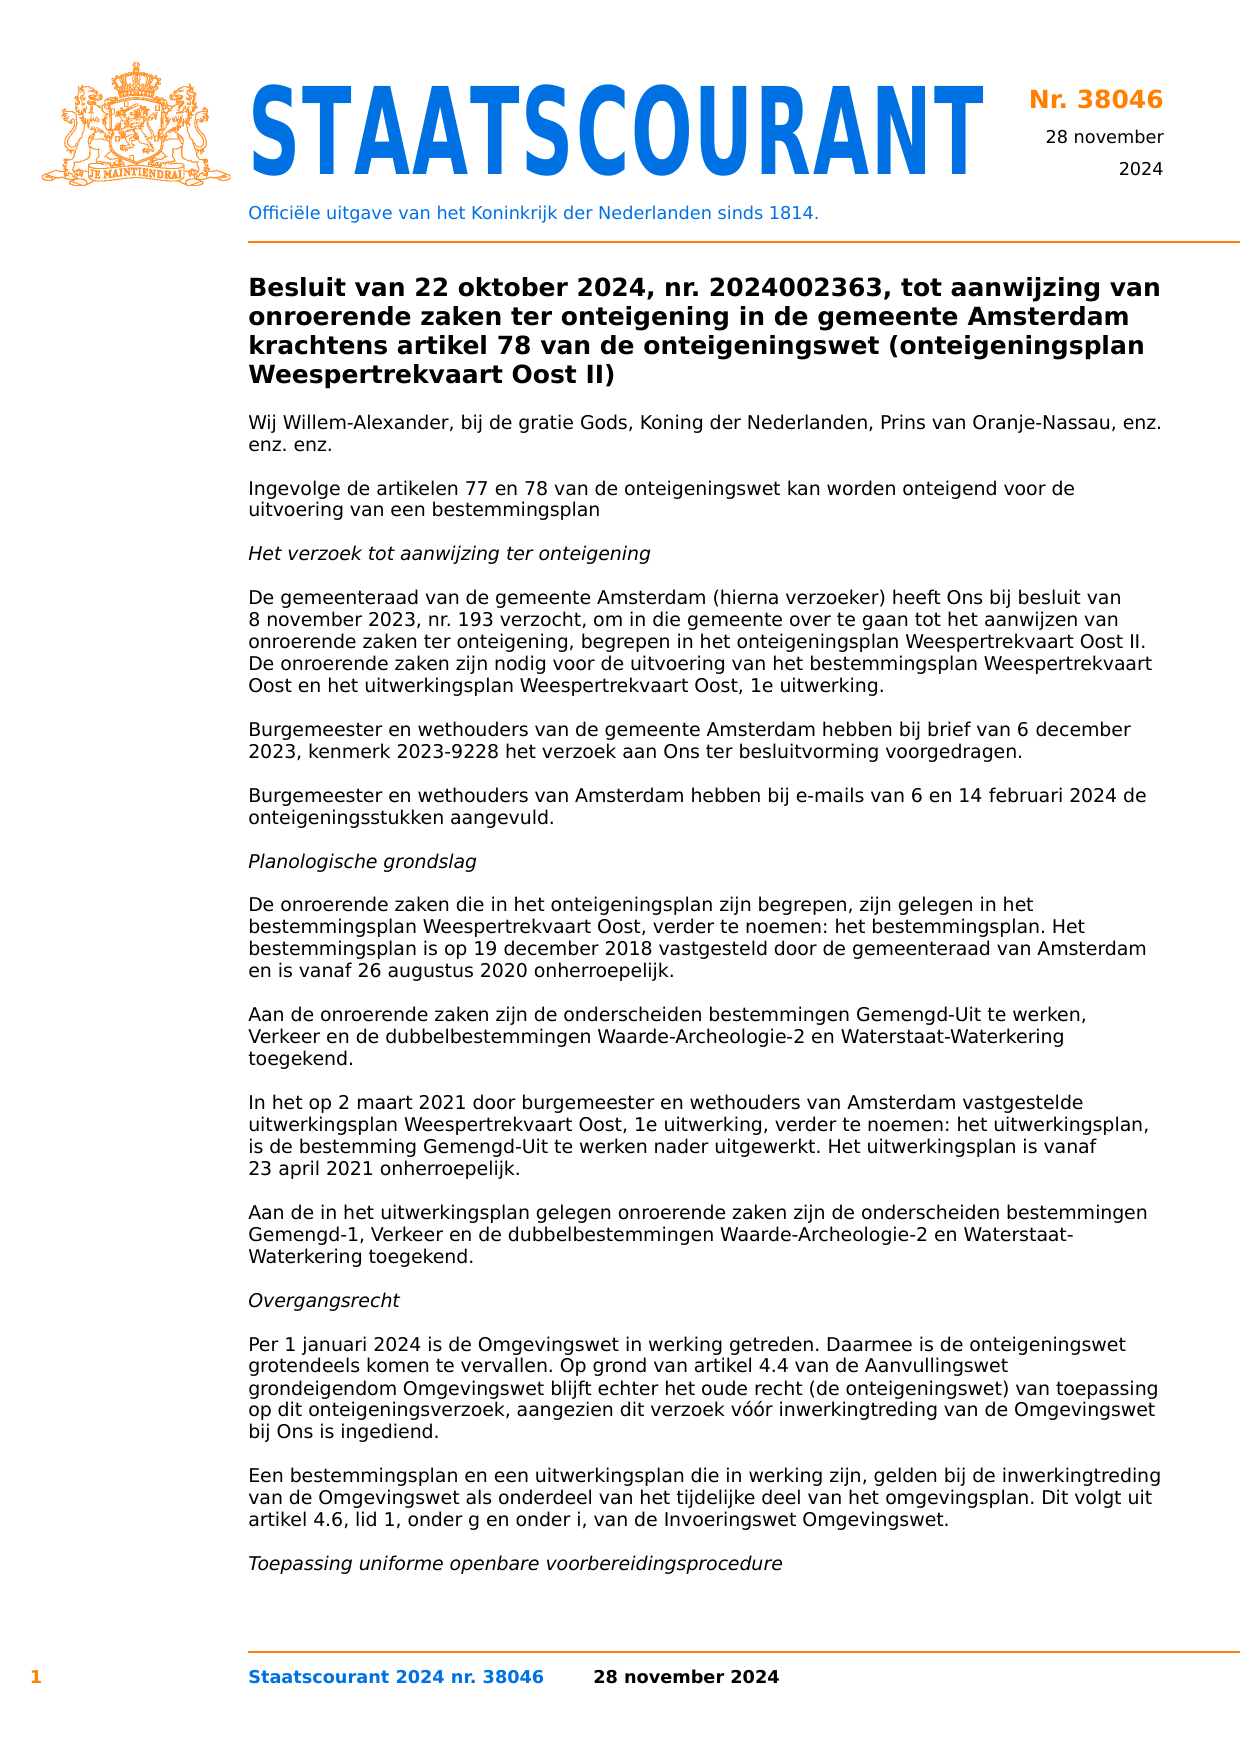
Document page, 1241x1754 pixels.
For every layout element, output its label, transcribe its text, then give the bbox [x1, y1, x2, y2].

subtitle Toepassing uniforme openbare voorbereidingsprocedure [248, 1553, 1163, 1575]
table_header Nr. 38046 [998, 62, 1240, 121]
subtitle Het verzoek tot aanwijzing ter onteigening [248, 543, 1163, 565]
table_header [25, 62, 248, 241]
text De onroerende zaken die in het onteigeningsplan zijn begrepen, zijn gelegen in het bestemmingsplan Weespertrekvaart Oost, verder te noemen: het bestemmingsplan. Het bestemmingsplan is op 19 december 2018 vastgesteld door de gemeenteraad van Amsterdam en is vanaf 26 augustus 2020 onherroepelijk. [248, 894, 1163, 982]
subtitle Planologische grondslag [248, 851, 1163, 872]
text Per 1 januari 2024 is de Omgevingswet in werking getreden. Daarmee is de onteigeningswet grotendeels komen te vervallen. Op grond van artikel 4.4 van de Aanvullingswet grondeigendom Omgevingswet blijft echter het oude recht (de onteigeningswet) van toepassing op dit onteigeningsverzoek, aangezien dit verzoek vóór inwerkingtreding van de Omgevingswet bij Ons is ingediend. [248, 1333, 1163, 1443]
text In het op 2 maart 2021 door burgemeester en wethouders van Amsterdam vastgestelde uitwerkingsplan Weespertrekvaart Oost, 1e uitwerking, verder te noemen: het uitwerkingsplan, is de bestemming Gemengd-Uit te werken nader uitgewerkt. Het uitwerkingsplan is vanaf 23 april 2021 onherroepelijk. [248, 1092, 1163, 1180]
text De gemeenteraad van de gemeente Amsterdam (hierna verzoeker) heeft Ons bij besluit van 8 november 2023, nr. 193 verzocht, om in die gemeente over te gaan tot het aanwijzen van onroerende zaken ter onteigening, begrepen in het onteigeningsplan Weespertrekvaart Oost II. De onroerende zaken zijn nodig voor de uitvoering van het bestemmingsplan Weespertrekvaart Oost en het uitwerkingsplan Weespertrekvaart Oost, 1e uitwerking. [248, 587, 1163, 697]
subtitle Besluit van 22 oktober 2024, nr. 2024002363, tot aanwijzing van onroerende zaken ter onteigening in de gemeente Amsterdam krachtens artikel 78 van de onteigeningswet (onteigeningsplan Weespertrekvaart Oost II) [248, 273, 1163, 390]
subtitle Overgangsrecht [248, 1289, 1163, 1312]
table_cell 2024 [998, 153, 1240, 203]
picture [41, 62, 231, 186]
text Ingevolge de artikelen 77 en 78 van de onteigeningswet kan worden onteigend voor de uitvoering van een bestemmingsplan [248, 477, 1163, 521]
table_cell Officiële uitgave van het Koninkrijk der Nederlanden sinds 1814. [248, 203, 1240, 241]
text Aan de in het uitwerkingsplan gelegen onroerende zaken zijn de onderscheiden bestemmingen Gemengd-1, Verkeer en de dubbelbestemmingen Waarde-Archeologie-2 en Waterstaat-Waterkering toegekend. [248, 1202, 1163, 1268]
text Een bestemmingsplan en een uitwerkingsplan die in werking zijn, gelden bij de inwerkingtreding van de Omgevingswet als onderdeel van het tijdelijke deel van het omgevingsplan. Dit volgt uit artikel 4.6, lid 1, onder g en onder i, van de Invoeringswet Omgevingswet. [248, 1465, 1163, 1531]
table_cell 28 november [998, 121, 1240, 153]
text Wij Willem-Alexander, bij de gratie Gods, Koning der Nederlanden, Prins van Oranje-Nassau, enz. enz. enz. [248, 412, 1163, 456]
text Aan de onroerende zaken zijn de onderscheiden bestemmingen Gemengd-Uit te werken, Verkeer en de dubbelbestemmingen Waarde-Archeologie-2 en Waterstaat-Waterkering toegekend. [248, 1004, 1163, 1070]
table_header STAATSCOURANT [248, 62, 998, 203]
text Burgemeester en wethouders van Amsterdam hebben bij e-mails van 6 en 14 februari 2024 de onteigeningsstukken aangevuld. [248, 785, 1163, 829]
text Burgemeester en wethouders van de gemeente Amsterdam hebben bij brief van 6 december 2023, kenmerk 2023-9228 het verzoek aan Ons ter besluitvorming voorgedragen. [248, 719, 1163, 763]
